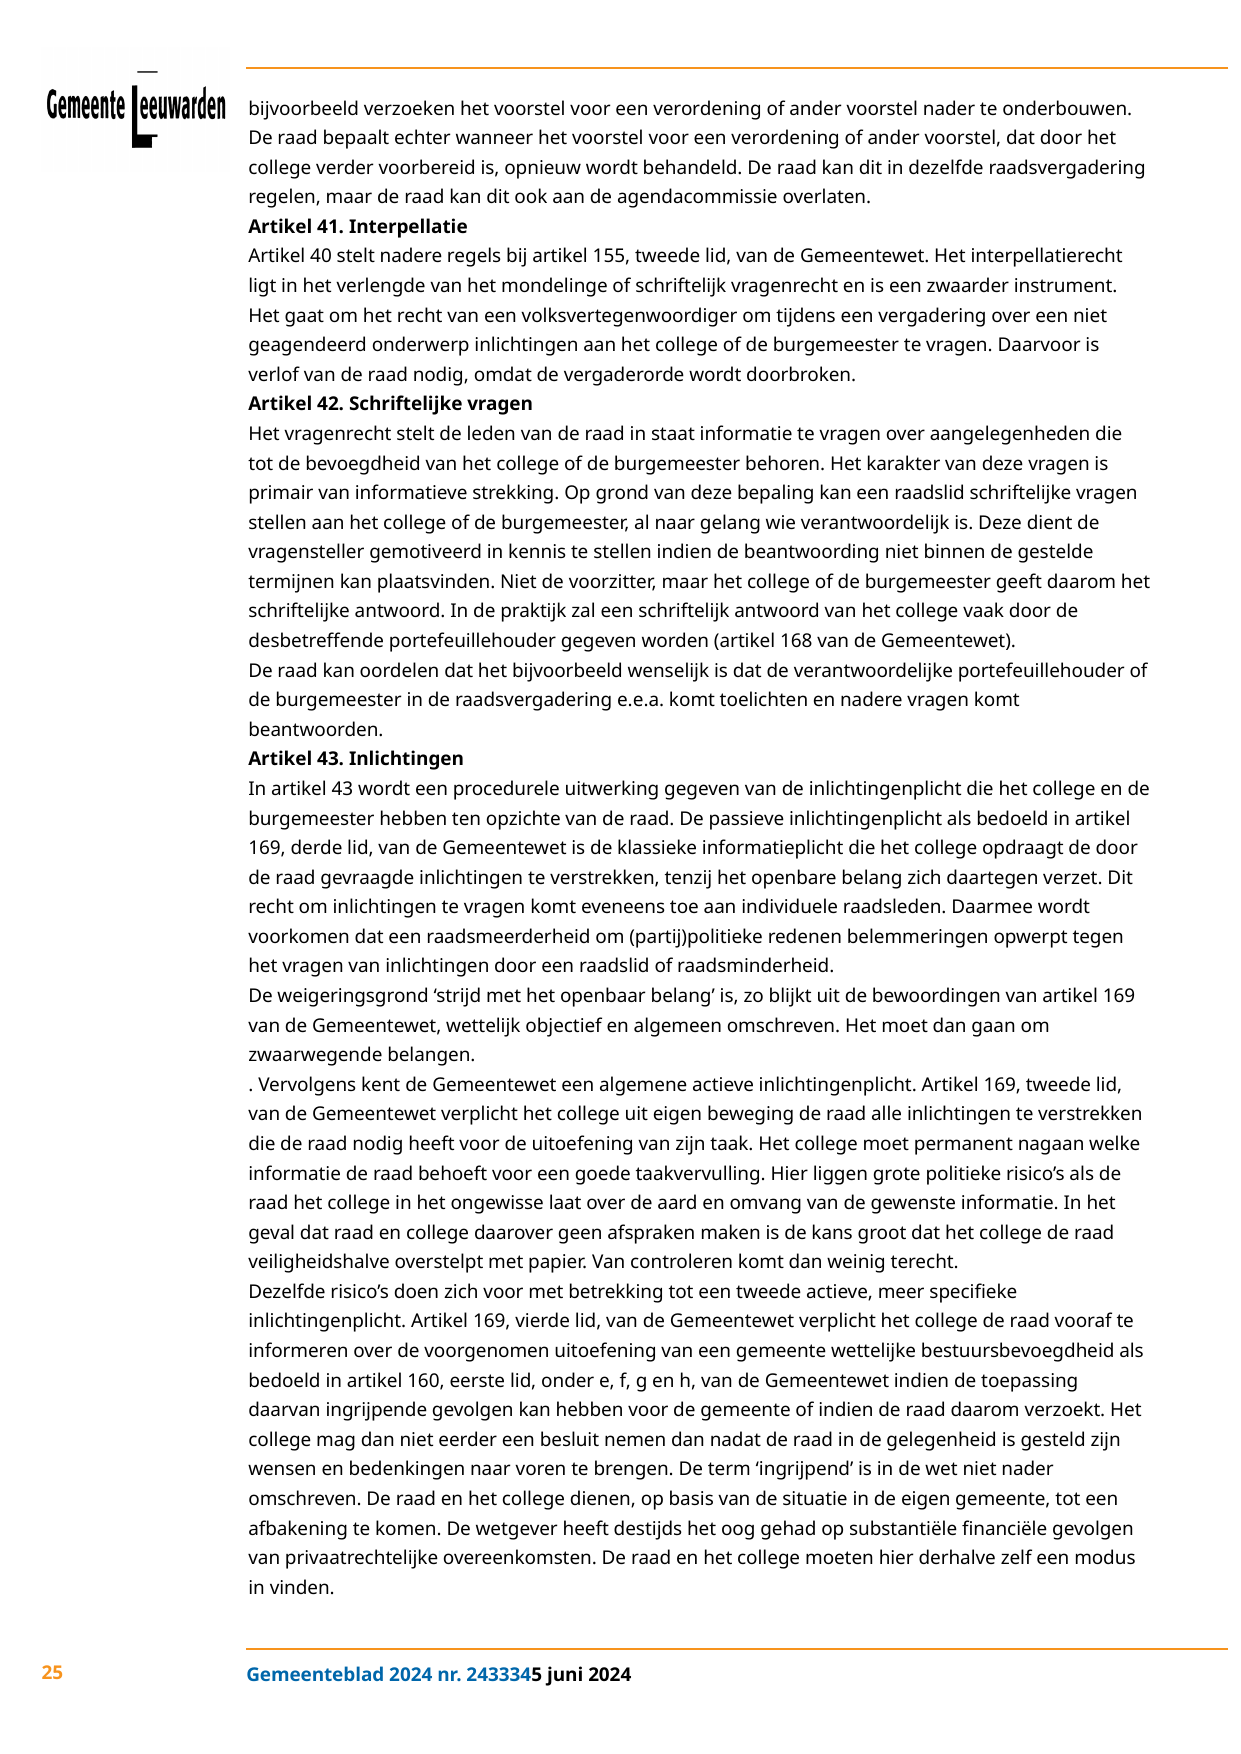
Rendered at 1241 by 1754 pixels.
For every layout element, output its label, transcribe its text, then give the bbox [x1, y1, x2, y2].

text Artikel 40 stelt nadere regels bij artikel 155, tweede lid, van de Gemeentewet. Het interpellatierecht ligt in het verlengde van het mondelinge of schriftelijk vragenrecht en is een zwaarder instrument. Het gaat om het recht van een volksvertegenwoordiger om tijdens een vergadering over een niet geagendeerd onderwerp inlichtingen aan het college of de burgemeester te vragen. Daarvoor is verlof van de raad nodig, omdat de vergaderorde wordt doorbroken. [248, 243, 1152, 387]
text De weigeringsgrond ‘strijd met het openbaar belang’ is, zo blijkt uit de bewoordingen van artikel 169 van de Gemeentewet, wettelijk objectief en algemeen omschreven. Het moet dan gaan om zwaarwegende belangen. [248, 982, 1152, 1067]
picture [41, 47, 231, 172]
text Artikel 41. Interpellatie [248, 213, 1152, 239]
text Dezelfde risico’s doen zich voor met betrekking tot een tweede actieve, meer specifieke inlichtingenplicht. Artikel 169, vierde lid, van de Gemeentewet verplicht het college de raad vooraf te informeren over de voorgenomen uitoefening van een gemeente wettelijke bestuursbevoegdheid als bedoeld in artikel 160, eerste lid, onder e, f, g en h, van de Gemeentewet indien de toepassing daarvan ingrijpende gevolgen kan hebben voor de gemeente of indien de raad daarom verzoekt. Het college mag dan niet eerder een besluit nemen dan nadat de raad in de gelegenheid is gesteld zijn wensen en bedenkingen naar voren te brengen. De term ‘ingrijpend’ is in de wet niet nader omschreven. De raad en het college dienen, op basis van de situatie in de eigen gemeente, tot een afbakening te komen. De wetgever heeft destijds het oog gehad op substantiële financiële gevolgen van privaatrechtelijke overeenkomsten. De raad en het college moeten hier derhalve zelf een modus in vinden. [248, 1278, 1152, 1600]
text . Vervolgens kent de Gemeentewet een algemene actieve inlichtingenplicht. Artikel 169, tweede lid, van de Gemeentewet verplicht het college uit eigen beweging de raad alle inlichtingen te verstrekken die de raad nodig heeft voor de uitoefening van zijn taak. Het college moet permanent nagaan welke informatie de raad behoeft voor een goede taakvervulling. Hier liggen grote politieke risico’s als de raad het college in het ongewisse laat over de aard en omvang van de gewenste informatie. In het geval dat raad en college daarover geen afspraken maken is de kans groot dat het college de raad veiligheidshalve overstelpt met papier. Van controleren komt dan weinig terecht. [248, 1071, 1152, 1274]
text Artikel 43. Inlichtingen [248, 746, 1152, 771]
text Artikel 42. Schriftelijke vragen [248, 391, 1152, 416]
text Het vragenrecht stelt de leden van de raad in staat informatie te vragen over aangelegenheden die tot de bevoegdheid van het college of de burgemeester behoren. Het karakter van deze vragen is primair van informatieve strekking. Op grond van deze bepaling kan een raadslid schriftelijke vragen stellen aan het college of de burgemeester, al naar gelang wie verantwoordelijk is. Deze dient de vragensteller gemotiveerd in kennis te stellen indien de beantwoording niet binnen de gestelde termijnen kan plaatsvinden. Niet de voorzitter, maar het college of de burgemeester geeft daarom het schriftelijke antwoord. In de praktijk zal een schriftelijk antwoord van het college vaak door de desbetreffende portefeuillehouder gegeven worden (artikel 168 van de Gemeentewet). [248, 420, 1152, 653]
text De raad kan oordelen dat het bijvoorbeeld wenselijk is dat de verantwoordelijke portefeuillehouder of de burgemeester in de raadsvergadering e.e.a. komt toelichten en nadere vragen komt beantwoorden. [248, 657, 1152, 742]
text In artikel 43 wordt een procedurele uitwerking gegeven van de inlichtingenplicht die het college en de burgemeester hebben ten opzichte van de raad. De passieve inlichtingenplicht als bedoeld in artikel 169, derde lid, van de Gemeentewet is de klassieke informatieplicht die het college opdraagt de door de raad gevraagde inlichtingen te verstrekken, tenzij het openbare belang zich daartegen verzet. Dit recht om inlichtingen te vragen komt eveneens toe aan individuele raadsleden. Daarmee wordt voorkomen dat een raadsmeerderheid om (partij)politieke redenen belemmeringen opwerpt tegen het vragen van inlichtingen door een raadslid of raadsminderheid. [248, 775, 1152, 978]
text bijvoorbeeld verzoeken het voorstel voor een verordening of ander voorstel nader te onderbouwen. De raad bepaalt echter wanneer het voorstel voor een verordening of ander voorstel, dat door het college verder voorbereid is, opnieuw wordt behandeld. De raad kan dit in dezelfde raadsvergadering regelen, maar de raad kan dit ook aan de agendacommissie overlaten. [248, 95, 1152, 209]
